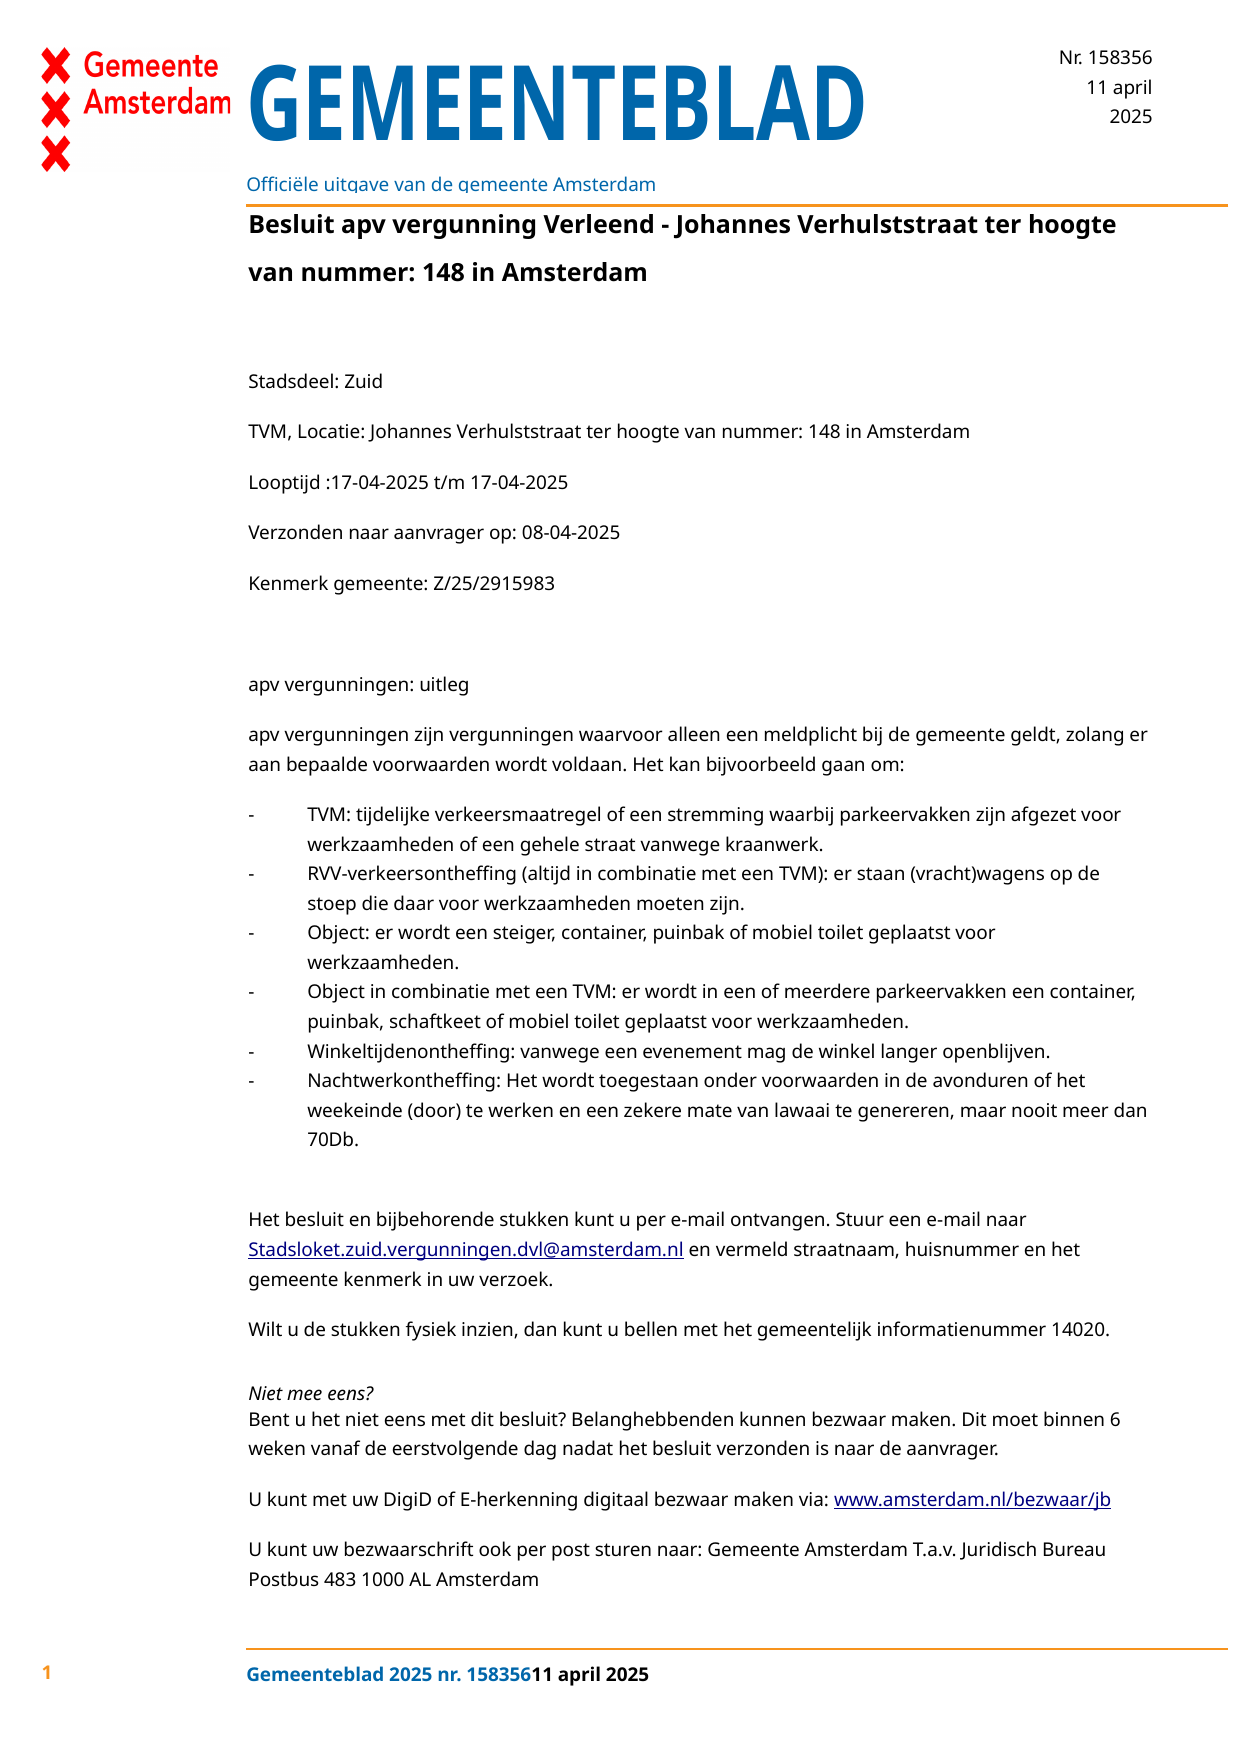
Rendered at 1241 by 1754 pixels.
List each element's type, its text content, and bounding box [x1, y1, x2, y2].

picture [41, 47, 231, 172]
text Niet mee eens? [248, 1380, 1152, 1406]
list Winkeltijdenontheffing: vanwege een evenement mag de winkel langer openblijven. [248, 1038, 1152, 1064]
text U kunt met uw DigiD of E-herkenning digitaal bezwaar maken via: www.amsterdam.nl/bezwaar/jb [248, 1486, 1152, 1512]
text Het besluit en bijbehorende stukken kunt u per e-mail ontvangen. Stuur een e-mail naar Stadsloket.zuid.vergunningen.dvl@amsterdam.nl en vermeld straatnaam, huisnummer en het gemeente kenmerk in uw verzoek. [248, 1207, 1152, 1292]
text Kenmerk gemeente: Z/25/2915983 [248, 570, 1152, 596]
text apv vergunningen zijn vergunningen waarvoor alleen een meldplicht bij de gemeente geldt, zolang er aan bepaalde voorwaarden wordt voldaan. Het kan bijvoorbeeld gaan om: [248, 721, 1152, 777]
text U kunt uw bezwaarschrift ook per post sturen naar: Gemeente Amsterdam T.a.v. Juridisch Bureau Postbus 483 1000 AL Amsterdam [248, 1536, 1152, 1592]
text Bent u het niet eens met dit besluit? Belanghebbenden kunnen bezwaar maken. Dit moet binnen 6 weken vanaf de eerstvolgende dag nadat het besluit verzonden is naar de aanvrager. [248, 1406, 1152, 1461]
text apv vergunningen: uitleg [248, 671, 1152, 697]
list TVM: tijdelijke verkeersmaatregel of een stremming waarbij parkeervakken zijn afgezet voor werkzaamheden of een gehele straat vanwege kraanwerk. [248, 801, 1152, 857]
list Nachtwerkontheffing: Het wordt toegestaan onder voorwaarden in de avonduren of het weekeinde (door) te werken en een zekere mate van lawaai te genereren, maar nooit meer dan 70Db. [248, 1067, 1152, 1152]
text Verzonden naar aanvrager op: 08-04-2025 [248, 519, 1152, 545]
text Looptijd :17-04-2025 t/m 17-04-2025 [248, 469, 1152, 495]
list Object in combinatie met een TVM: er wordt in een of meerdere parkeervakken een container, puinbak, schaftkeet of mobiel toilet geplaatst voor werkzaamheden. [248, 979, 1152, 1034]
list RVV-verkeersontheffing (altijd in combinatie met een TVM): er staan (vracht)wagens op de stoep die daar voor werkzaamheden moeten zijn. [248, 860, 1152, 916]
text Stadsdeel: Zuid [248, 368, 1152, 394]
text TVM, Locatie: Johannes Verhulststraat ter hoogte van nummer: 148 in Amsterdam [248, 419, 1152, 444]
text Wilt u de stukken fysiek inzien, dan kunt u bellen met het gemeentelijk informatienummer 14020. [248, 1316, 1152, 1342]
text Besluit apv vergunning Verleend - Johannes Verhulststraat ter hoogte van nummer: 148 in Amsterdam [248, 207, 1152, 288]
list Object: er wordt een steiger, container, puinbak of mobiel toilet geplaatst voor werkzaamheden. [248, 919, 1152, 975]
